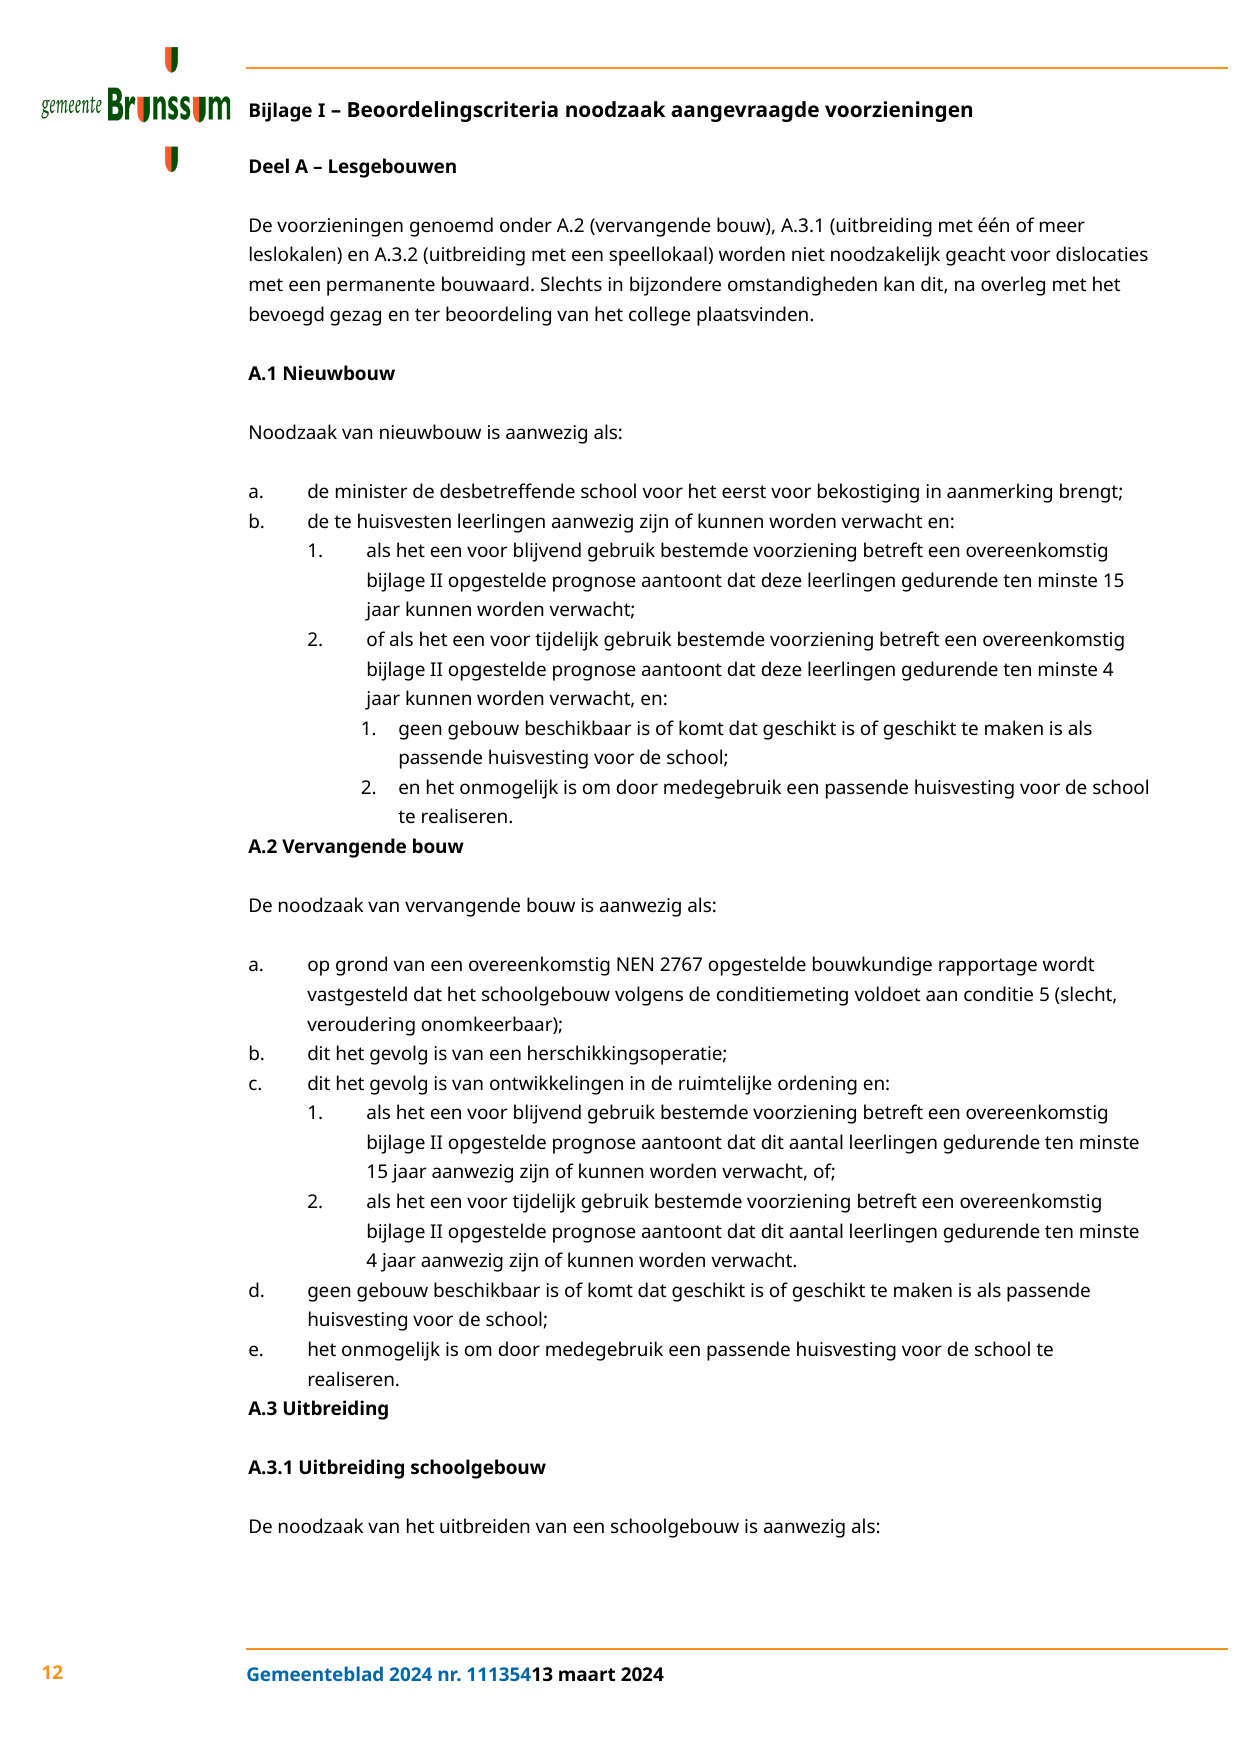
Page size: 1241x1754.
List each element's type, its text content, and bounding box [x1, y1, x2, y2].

text De noodzaak van het uitbreiden van een schoolgebouw is aanwezig als: [248, 1514, 1152, 1539]
list geen gebouw beschikbaar is of komt dat geschikt is of geschikt te maken is als passende huisvesting voor de school; [361, 715, 1152, 770]
text A.2 Vervangende bouw [248, 833, 1152, 859]
list en het onmogelijk is om door medegebruik een passende huisvesting voor de school te realiseren. [361, 774, 1152, 829]
list het onmogelijk is om door medegebruik een passende huisvesting voor de school te realiseren. [248, 1336, 1152, 1392]
list de te huisvesten leerlingen aanwezig zijn of kunnen worden verwacht en: [248, 508, 1152, 534]
text A.3.1 Uitbreiding schoolgebouw [248, 1454, 1152, 1480]
picture [41, 47, 231, 172]
list als het een voor blijvend gebruik bestemde voorziening betreft een overeenkomstig bijlage II opgestelde prognose aantoont dat deze leerlingen gedurende ten minste 15 jaar kunnen worden verwacht; [307, 537, 1152, 622]
list als het een voor tijdelijk gebruik bestemde voorziening betreft een overeenkomstig bijlage II opgestelde prognose aantoont dat dit aantal leerlingen gedurende ten minste 4 jaar aanwezig zijn of kunnen worden verwacht. [307, 1188, 1152, 1273]
list dit het gevolg is van een herschikkingsoperatie; [248, 1040, 1152, 1066]
text A.3 Uitbreiding [248, 1395, 1152, 1421]
list geen gebouw beschikbaar is of komt dat geschikt is of geschikt te maken is als passende huisvesting voor de school; [248, 1277, 1152, 1332]
list als het een voor blijvend gebruik bestemde voorziening betreft een overeenkomstig bijlage II opgestelde prognose aantoont dat dit aantal leerlingen gedurende ten minste 15 jaar aanwezig zijn of kunnen worden verwacht, of; [307, 1099, 1152, 1184]
list of als het een voor tijdelijk gebruik bestemde voorziening betreft een overeenkomstig bijlage II opgestelde prognose aantoont dat deze leerlingen gedurende ten minste 4 jaar kunnen worden verwacht, en: [307, 626, 1152, 711]
text De noodzaak van vervangende bouw is aanwezig als: [248, 892, 1152, 918]
list dit het gevolg is van ontwikkelingen in de ruimtelijke ordening en: [248, 1070, 1152, 1096]
text Noodzaak van nieuwbouw is aanwezig als: [248, 419, 1152, 445]
list op grond van een overeenkomstig NEN 2767 opgestelde bouwkundige rapportage wordt vastgesteld dat het schoolgebouw volgens de conditiemeting voldoet aan conditie 5 (slecht, veroudering onomkeerbaar); [248, 952, 1152, 1037]
text Deel A – Lesgebouwen [248, 153, 1152, 179]
text De voorzieningen genoemd onder A.2 (vervangende bouw), A.3.1 (uitbreiding met één of meer leslokalen) en A.3.2 (uitbreiding met een speellokaal) worden niet noodzakelijk geacht voor dislocaties met een permanente bouwaard. Slechts in bijzondere omstandigheden kan dit, na overleg met het bevoegd gezag en ter beoordeling van het college plaatsvinden. [248, 212, 1152, 327]
text Bijlage I – Beoordelingscriteria noodzaak aangevraagde voorzieningen [248, 95, 1152, 123]
text A.1 Nieuwbouw [248, 360, 1152, 386]
list de minister de desbetreffende school voor het eerst voor bekostiging in aanmerking brengt; [248, 478, 1152, 504]
